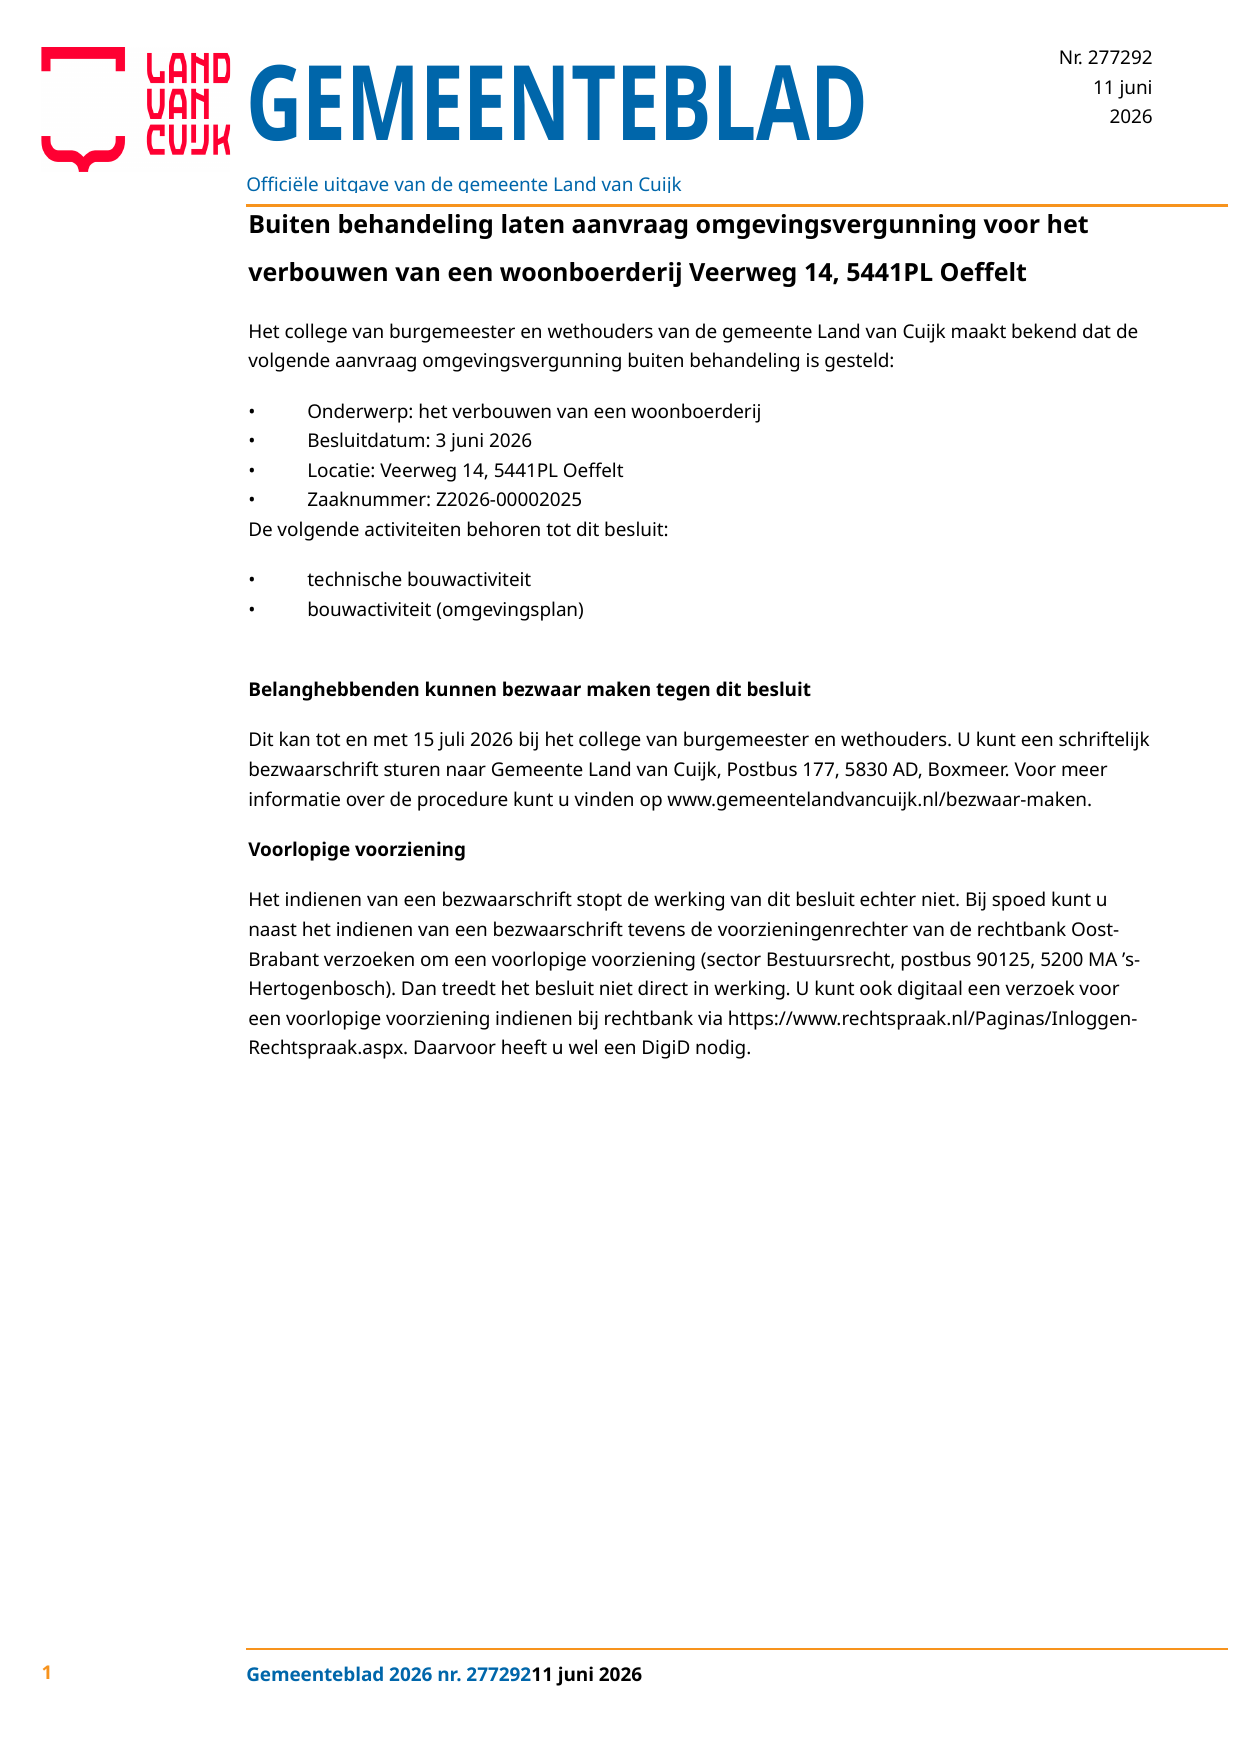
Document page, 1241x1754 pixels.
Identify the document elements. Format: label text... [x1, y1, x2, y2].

picture [41, 47, 231, 172]
list Locatie: Veerweg 14, 5441PL Oeffelt [248, 457, 1152, 483]
text Buiten behandeling laten aanvraag omgevingsvergunning voor het verbouwen van een woonboerderij Veerweg 14, 5441PL Oeffelt [248, 207, 1152, 288]
text Dit kan tot en met 15 juli 2026 bij het college van burgemeester en wethouders. U kunt een schriftelijk bezwaarschrift sturen naar Gemeente Land van Cuijk, Postbus 177, 5830 AD, Boxmeer. Voor meer informatie over de procedure kunt u vinden op www.gemeentelandvancuijk.nl/bezwaar-maken. [248, 727, 1152, 812]
text Voorlopige voorziening [248, 836, 1152, 862]
text De volgende activiteiten behoren tot dit besluit: [248, 516, 1152, 542]
list technische bouwactiviteit [248, 567, 1152, 592]
list Besluitdatum: 3 juni 2026 [248, 427, 1152, 453]
text Belanghebbenden kunnen bezwaar maken tegen dit besluit [248, 676, 1152, 702]
text Het college van burgemeester en wethouders van de gemeente Land van Cuijk maakt bekend dat de volgende aanvraag omgevingsvergunning buiten behandeling is gesteld: [248, 318, 1152, 373]
text Het indienen van een bezwaarschrift stopt de werking van dit besluit echter niet. Bij spoed kunt u naast het indienen van een bezwaarschrift tevens de voorzieningenrechter van de rechtbank Oost-Brabant verzoeken om een voorlopige voorziening (sector Bestuursrecht, postbus 90125, 5200 MA ’s-Hertogenbosch). Dan treedt het besluit niet direct in werking. U kunt ook digitaal een verzoek voor een voorlopige voorziening indienen bij rechtbank via https://www.rechtspraak.nl/Paginas/Inloggen-Rechtspraak.aspx. Daarvoor heeft u wel een DigiD nodig. [248, 887, 1152, 1060]
list bouwactiviteit (omgevingsplan) [248, 596, 1152, 622]
list Zaaknummer: Z2026-00002025 [248, 487, 1152, 512]
list Onderwerp: het verbouwen van een woonboerderij [248, 398, 1152, 424]
